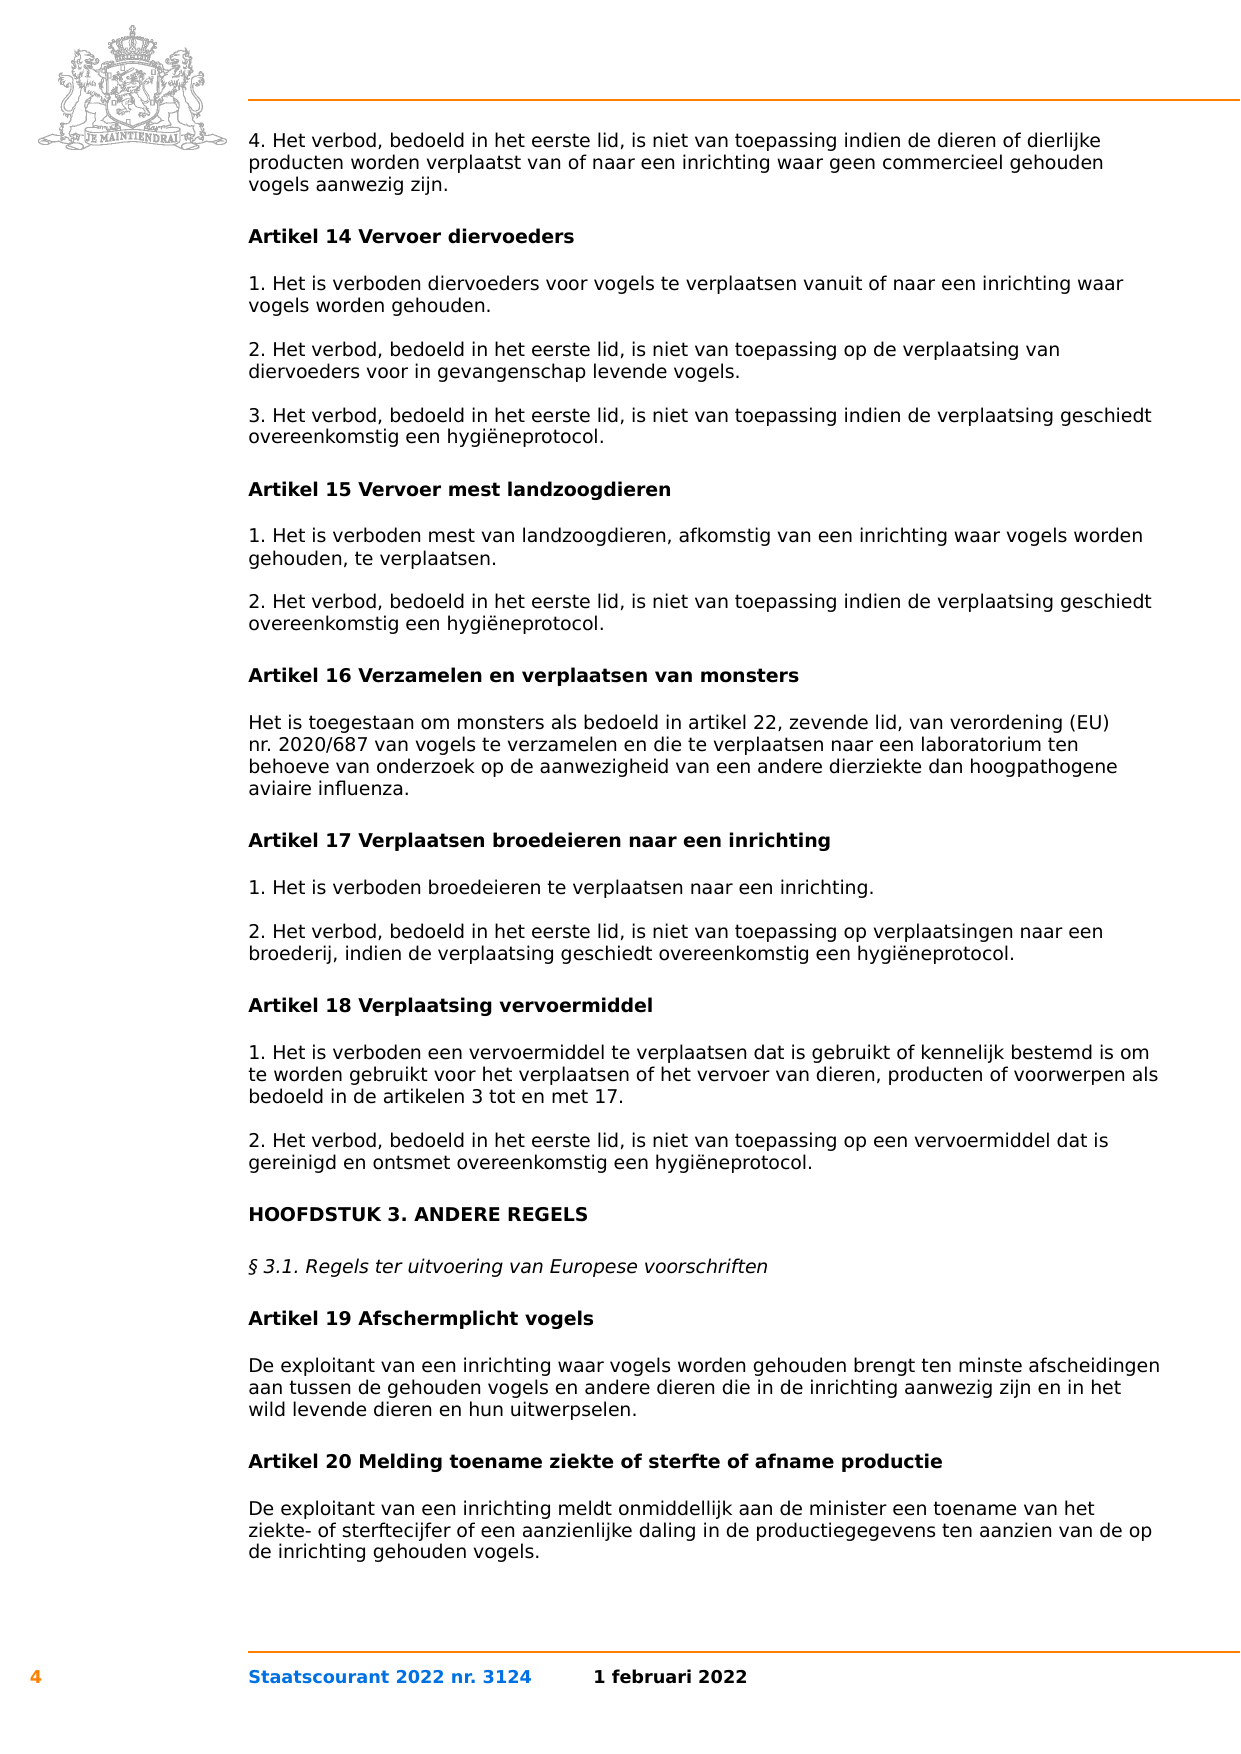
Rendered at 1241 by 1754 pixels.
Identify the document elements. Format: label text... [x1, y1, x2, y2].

text 4. Het verbod, bedoeld in het eerste lid, is niet van toepassing indien de dieren of dierlijke producten worden verplaatst van of naar een inrichting waar geen commercieel gehouden vogels aanwezig zijn. [248, 130, 1163, 196]
subtitle Artikel 19 Afschermplicht vogels [248, 1308, 1163, 1329]
text 1. Het is verboden broedeieren te verplaatsen naar een inrichting. [248, 877, 1163, 899]
subtitle § 3.1. Regels ter uitvoering van Europese voorschriften [248, 1256, 1163, 1278]
text Het is toegestaan om monsters als bedoeld in artikel 22, zevende lid, van verordening (EU) nr. 2020/687 van vogels te verzamelen en die te verplaatsen naar een laboratorium ten behoeve van onderzoek op de aanwezigheid van een andere dierziekte dan hoogpathogene aviaire influenza. [248, 712, 1163, 800]
text 2. Het verbod, bedoeld in het eerste lid, is niet van toepassing op een vervoermiddel dat is gereinigd en ontsmet overeenkomstig een hygiëneprotocol. [248, 1130, 1163, 1174]
text 2. Het verbod, bedoeld in het eerste lid, is niet van toepassing op verplaatsingen naar een broederij, indien de verplaatsing geschiedt overeenkomstig een hygiëneprotocol. [248, 921, 1163, 965]
subtitle Artikel 15 Vervoer mest landzoogdieren [248, 478, 1163, 500]
subtitle HOOFDSTUK 3. ANDERE REGELS [248, 1204, 1163, 1226]
picture [38, 25, 227, 150]
text De exploitant van een inrichting waar vogels worden gehouden brengt ten minste afscheidingen aan tussen de gehouden vogels en andere dieren die in de inrichting aanwezig zijn en in het wild levende dieren en hun uitwerpselen. [248, 1354, 1163, 1421]
subtitle Artikel 16 Verzamelen en verplaatsen van monsters [248, 665, 1163, 687]
text 1. Het is verboden een vervoermiddel te verplaatsen dat is gebruikt of kennelijk bestemd is om te worden gebruikt voor het verplaatsen of het vervoer van dieren, producten of voorwerpen als bedoeld in de artikelen 3 tot en met 17. [248, 1042, 1163, 1108]
text 3. Het verbod, bedoeld in het eerste lid, is niet van toepassing indien de verplaatsing geschiedt overeenkomstig een hygiëneprotocol. [248, 404, 1163, 448]
text 2. Het verbod, bedoeld in het eerste lid, is niet van toepassing indien de verplaatsing geschiedt overeenkomstig een hygiëneprotocol. [248, 591, 1163, 635]
subtitle Artikel 17 Verplaatsen broedeieren naar een inrichting [248, 830, 1163, 852]
subtitle Artikel 14 Vervoer diervoeders [248, 226, 1163, 248]
text 1. Het is verboden mest van landzoogdieren, afkomstig van een inrichting waar vogels worden gehouden, te verplaatsen. [248, 525, 1163, 569]
subtitle Artikel 20 Melding toename ziekte of sterfte of afname productie [248, 1451, 1163, 1472]
text 1. Het is verboden diervoeders voor vogels te verplaatsen vanuit of naar een inrichting waar vogels worden gehouden. [248, 273, 1163, 317]
text De exploitant van een inrichting meldt onmiddellijk aan de minister een toename van het ziekte- of sterftecijfer of een aanzienlijke daling in de productiegegevens ten aanzien van de op de inrichting gehouden vogels. [248, 1497, 1163, 1563]
subtitle Artikel 18 Verplaatsing vervoermiddel [248, 995, 1163, 1017]
text 2. Het verbod, bedoeld in het eerste lid, is niet van toepassing op de verplaatsing van diervoeders voor in gevangenschap levende vogels. [248, 339, 1163, 383]
